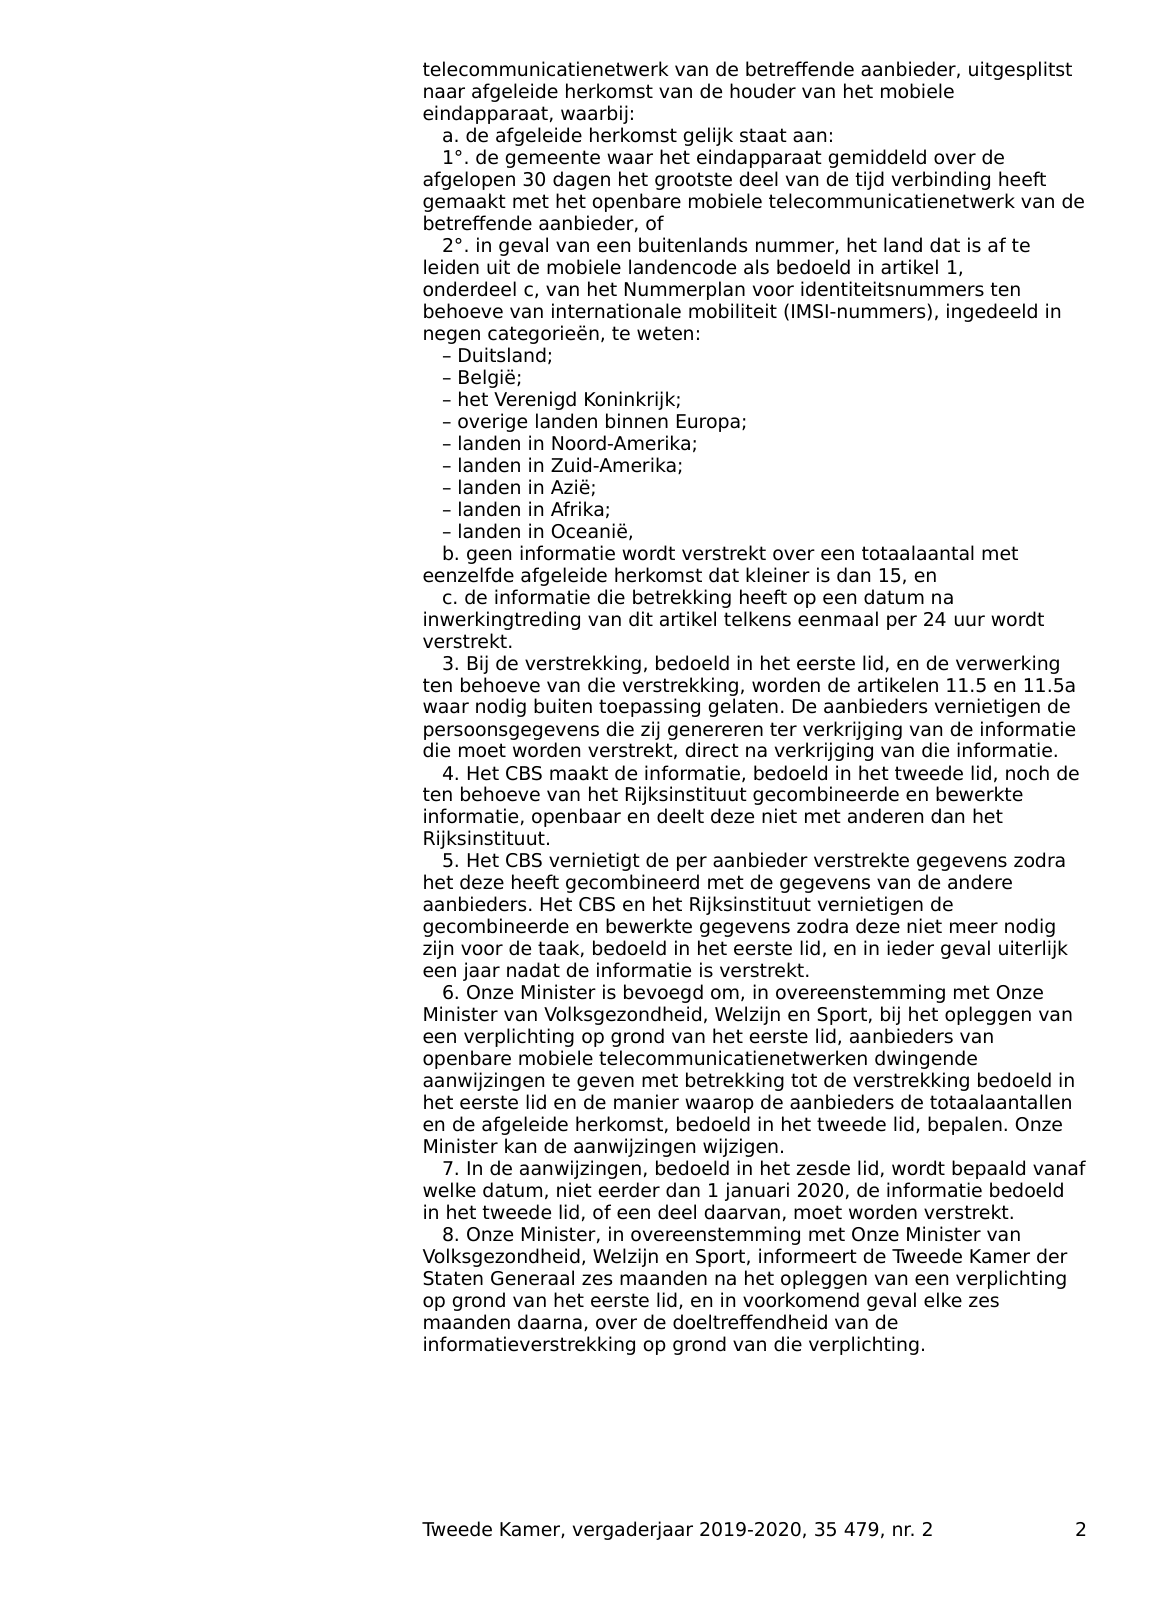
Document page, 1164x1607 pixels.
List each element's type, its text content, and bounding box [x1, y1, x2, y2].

text 1°. de gemeente waar het eindapparaat gemiddeld over de afgelopen 30 dagen het grootste deel van de tijd verbinding heeft gemaakt met het openbare mobiele telecommunicatienetwerk van de betreffende aanbieder, of [422, 147, 1087, 235]
text 5. Het CBS vernietigt de per aanbieder verstrekte gegevens zodra het deze heeft gecombineerd met de gegevens van de andere aanbieders. Het CBS en het Rijksinstituut vernietigen de gecombineerde en bewerkte gegevens zodra deze niet meer nodig zijn voor de taak, bedoeld in het eerste lid, en in ieder geval uiterlijk een jaar nadat de informatie is verstrekt. [422, 850, 1087, 982]
text 7. In de aanwijzingen, bedoeld in het zesde lid, wordt bepaald vanaf welke datum, niet eerder dan 1 januari 2020, de informatie bedoeld in het tweede lid, of een deel daarvan, moet worden verstrekt. [422, 1158, 1087, 1224]
text – overige landen binnen Europa; [422, 411, 1087, 433]
text b. geen informatie wordt verstrekt over een totaalaantal met eenzelfde afgeleide herkomst dat kleiner is dan 15, en [422, 543, 1087, 587]
text 4. Het CBS maakt de informatie, bedoeld in het tweede lid, noch de ten behoeve van het Rijksinstituut gecombineerde en bewerkte informatie, openbaar en deelt deze niet met anderen dan het Rijksinstituut. [422, 762, 1087, 850]
text – landen in Afrika; [422, 499, 1087, 521]
text – het Verenigd Koninkrijk; [422, 389, 1087, 411]
text a. de afgeleide herkomst gelijk staat aan: [422, 125, 1087, 147]
text 2°. in geval van een buitenlands nummer, het land dat is af te leiden uit de mobiele landencode als bedoeld in artikel 1, onderdeel c, van het Nummerplan voor identiteitsnummers ten behoeve van internationale mobiliteit (IMSI-nummers), ingedeeld in negen categorieën, te weten: [422, 235, 1087, 345]
text telecommunicatienetwerk van de betreffende aanbieder, uitgesplitst naar afgeleide herkomst van de houder van het mobiele eindapparaat, waarbij: [422, 59, 1087, 125]
text – landen in Azië; [422, 477, 1087, 499]
text – landen in Oceanië, [422, 521, 1087, 543]
text – landen in Noord-Amerika; [422, 433, 1087, 455]
text – Duitsland; [422, 345, 1087, 367]
text c. de informatie die betrekking heeft op een datum na inwerkingtreding van dit artikel telkens eenmaal per 24 uur wordt verstrekt. [422, 587, 1087, 652]
text 8. Onze Minister, in overeenstemming met Onze Minister van Volksgezondheid, Welzijn en Sport, informeert de Tweede Kamer der Staten Generaal zes maanden na het opleggen van een verplichting op grond van het eerste lid, en in voorkomend geval elke zes maanden daarna, over de doeltreffendheid van de informatieverstrekking op grond van die verplichting. [422, 1224, 1087, 1356]
text 6. Onze Minister is bevoegd om, in overeenstemming met Onze Minister van Volksgezondheid, Welzijn en Sport, bij het opleggen van een verplichting op grond van het eerste lid, aanbieders van openbare mobiele telecommunicatienetwerken dwingende aanwijzingen te geven met betrekking tot de verstrekking bedoeld in het eerste lid en de manier waarop de aanbieders de totaalaantallen en de afgeleide herkomst, bedoeld in het tweede lid, bepalen. Onze Minister kan de aanwijzingen wijzigen. [422, 982, 1087, 1158]
text – landen in Zuid-Amerika; [422, 455, 1087, 477]
text – België; [422, 367, 1087, 389]
text 3. Bij de verstrekking, bedoeld in het eerste lid, en de verwerking ten behoeve van die verstrekking, worden de artikelen 11.5 en 11.5a waar nodig buiten toepassing gelaten. De aanbieders vernietigen de persoonsgegevens die zij genereren ter verkrijging van de informatie die moet worden verstrekt, direct na verkrijging van die informatie. [422, 652, 1087, 762]
